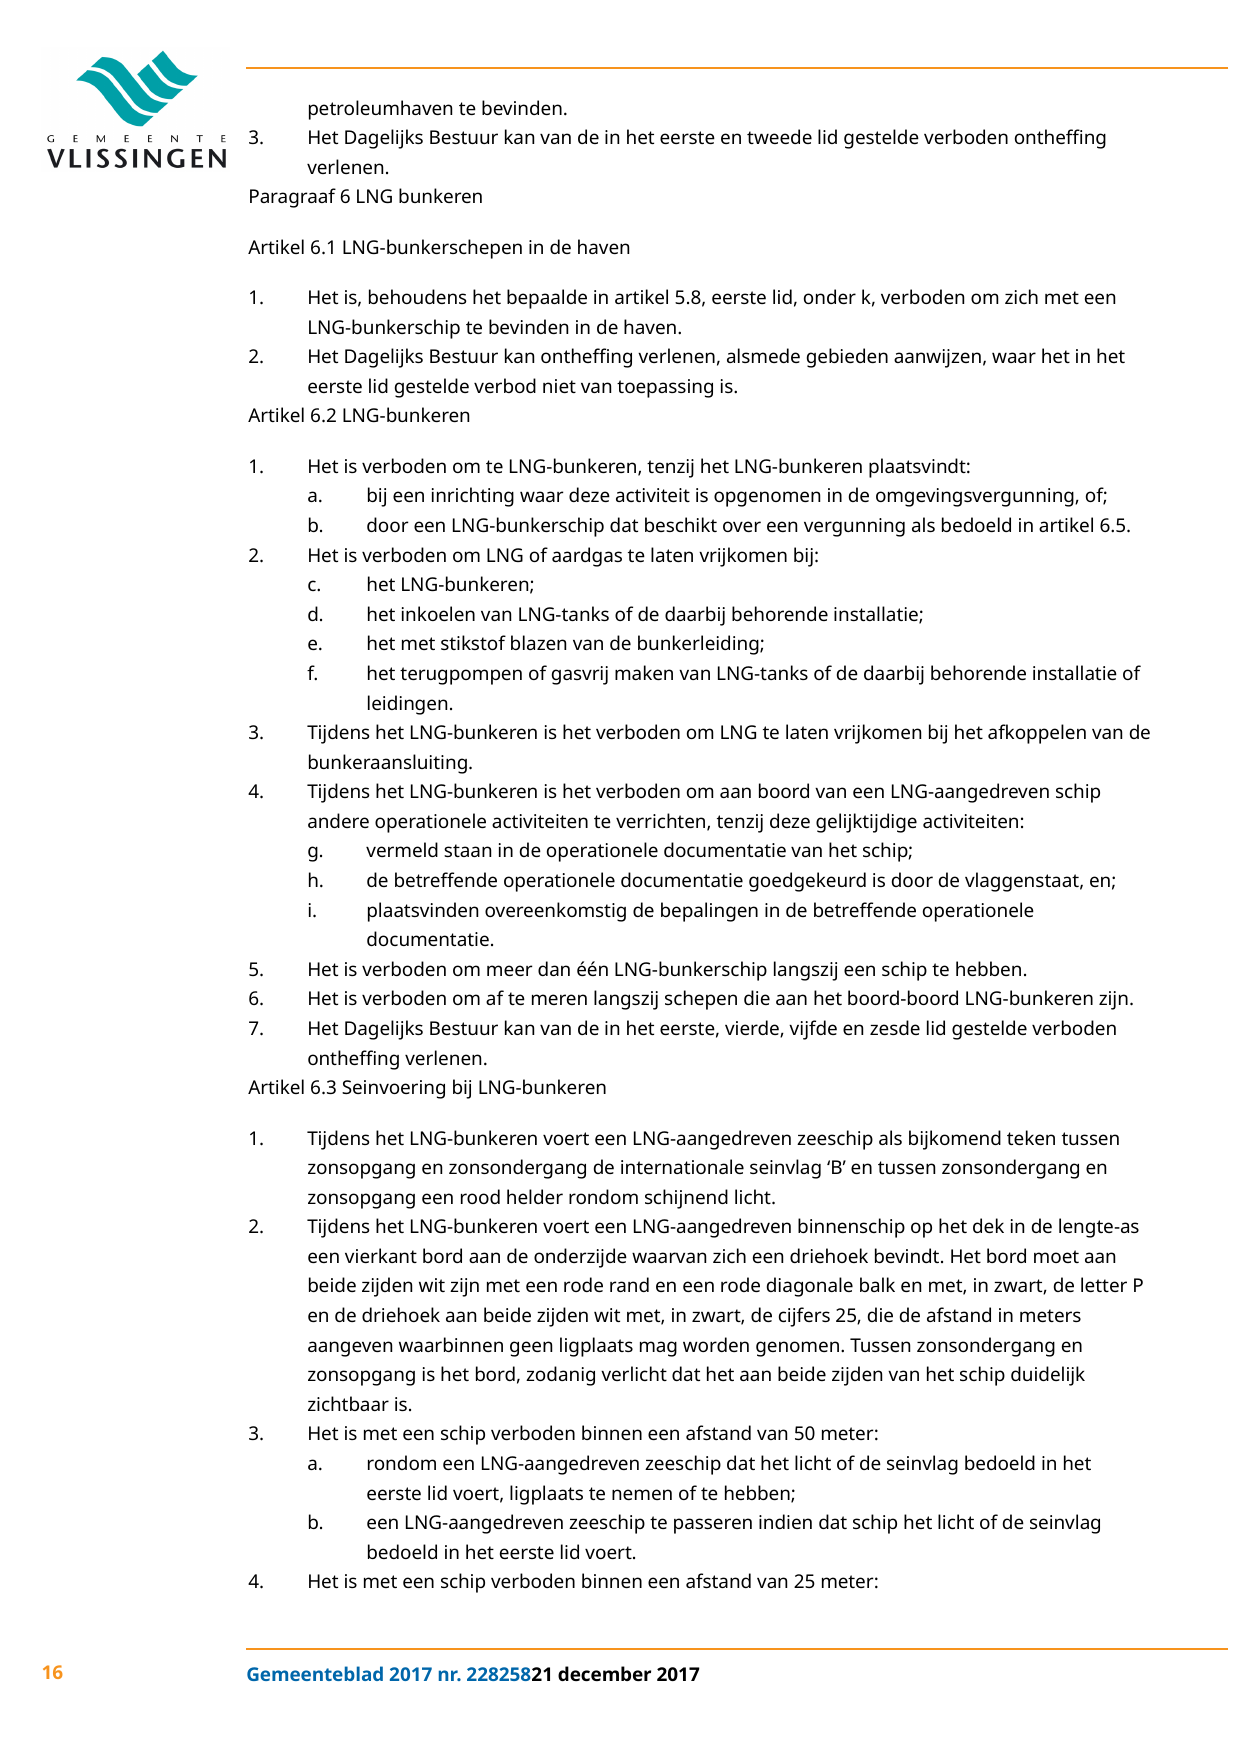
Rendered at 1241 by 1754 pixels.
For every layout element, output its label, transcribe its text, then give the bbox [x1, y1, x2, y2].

list Tijdens het LNG-bunkeren is het verboden om LNG te laten vrijkomen bij het afkoppelen van de bunkeraansluiting. [248, 719, 1152, 775]
list Het is verboden om LNG of aardgas te laten vrijkomen bij: [248, 542, 1152, 568]
picture [41, 47, 231, 172]
list Het Dagelijks Bestuur kan van de in het eerste en tweede lid gestelde verboden ontheffing verlenen. [248, 124, 1152, 180]
list plaatsvinden overeenkomstig de bepalingen in de betreffende operationele documentatie. [307, 897, 1152, 952]
list Het Dagelijks Bestuur kan ontheffing verlenen, alsmede gebieden aanwijzen, waar het in het eerste lid gestelde verbod niet van toepassing is. [248, 343, 1152, 399]
list Het is met een schip verboden binnen een afstand van 25 meter: [248, 1568, 1152, 1594]
list rondom een LNG-aangedreven zeeschip dat het licht of de seinvlag bedoeld in het eerste lid voert, ligplaats te nemen of te hebben; [307, 1450, 1152, 1506]
list Tijdens het LNG-bunkeren voert een LNG-aangedreven binnenschip op het dek in de lengte-as een vierkant bord aan de onderzijde waarvan zich een driehoek bevindt. Het bord moet aan beide zijden wit zijn met een rode rand en een rode diagonale balk en met, in zwart, de letter P en de driehoek aan beide zijden wit met, in zwart, de cijfers 25, die de afstand in meters aangeven waarbinnen geen ligplaats mag worden genomen. Tussen zonsondergang en zonsopgang is het bord, zodanig verlicht dat het aan beide zijden van het schip duidelijk zichtbaar is. [248, 1213, 1152, 1417]
list het inkoelen van LNG-tanks of de daarbij behorende installatie; [307, 601, 1152, 627]
list het LNG-bunkeren; [307, 571, 1152, 597]
text Artikel 6.3 Seinvoering bij LNG-bunkeren [248, 1074, 1152, 1100]
list een LNG-aangedreven zeeschip te passeren indien dat schip het licht of de seinvlag bedoeld in het eerste lid voert. [307, 1509, 1152, 1565]
text Artikel 6.1 LNG-bunkerschepen in de haven [248, 234, 1152, 260]
list Het is met een schip verboden binnen een afstand van 50 meter: [248, 1421, 1152, 1446]
list Het is verboden om meer dan één LNG-bunkerschip langszij een schip te hebben. [248, 956, 1152, 982]
list het terugpompen of gasvrij maken van LNG-tanks of de daarbij behorende installatie of leidingen. [307, 660, 1152, 716]
text Paragraaf 6 LNG bunkeren [248, 183, 1152, 209]
list Tijdens het LNG-bunkeren voert een LNG-aangedreven zeeschip als bijkomend teken tussen zonsopgang en zonsondergang de internationale seinvlag ‘B’ en tussen zonsondergang en zonsopgang een rood helder rondom schijnend licht. [248, 1125, 1152, 1210]
list petroleumhaven te bevinden. [248, 95, 1152, 121]
list de betreffende operationele documentatie goedgekeurd is door de vlaggenstaat, en; [307, 867, 1152, 893]
list bij een inrichting waar deze activiteit is opgenomen in de omgevingsvergunning, of; [307, 483, 1152, 508]
list vermeld staan in de operationele documentatie van het schip; [307, 838, 1152, 863]
list Het is, behoudens het bepaalde in artikel 5.8, eerste lid, onder k, verboden om zich met een LNG-bunkerschip te bevinden in de haven. [248, 284, 1152, 340]
list Tijdens het LNG-bunkeren is het verboden om aan boord van een LNG-aangedreven schip andere operationele activiteiten te verrichten, tenzij deze gelijktijdige activiteiten: [248, 778, 1152, 834]
list het met stikstof blazen van de bunkerleiding; [307, 631, 1152, 656]
list Het is verboden om te LNG-bunkeren, tenzij het LNG-bunkeren plaatsvindt: [248, 453, 1152, 479]
text Artikel 6.2 LNG-bunkeren [248, 403, 1152, 428]
list Het Dagelijks Bestuur kan van de in het eerste, vierde, vijfde en zesde lid gestelde verboden ontheffing verlenen. [248, 1015, 1152, 1071]
list door een LNG-bunkerschip dat beschikt over een vergunning als bedoeld in artikel 6.5. [307, 512, 1152, 538]
list Het is verboden om af te meren langszij schepen die aan het boord-boord LNG-bunkeren zijn. [248, 986, 1152, 1011]
